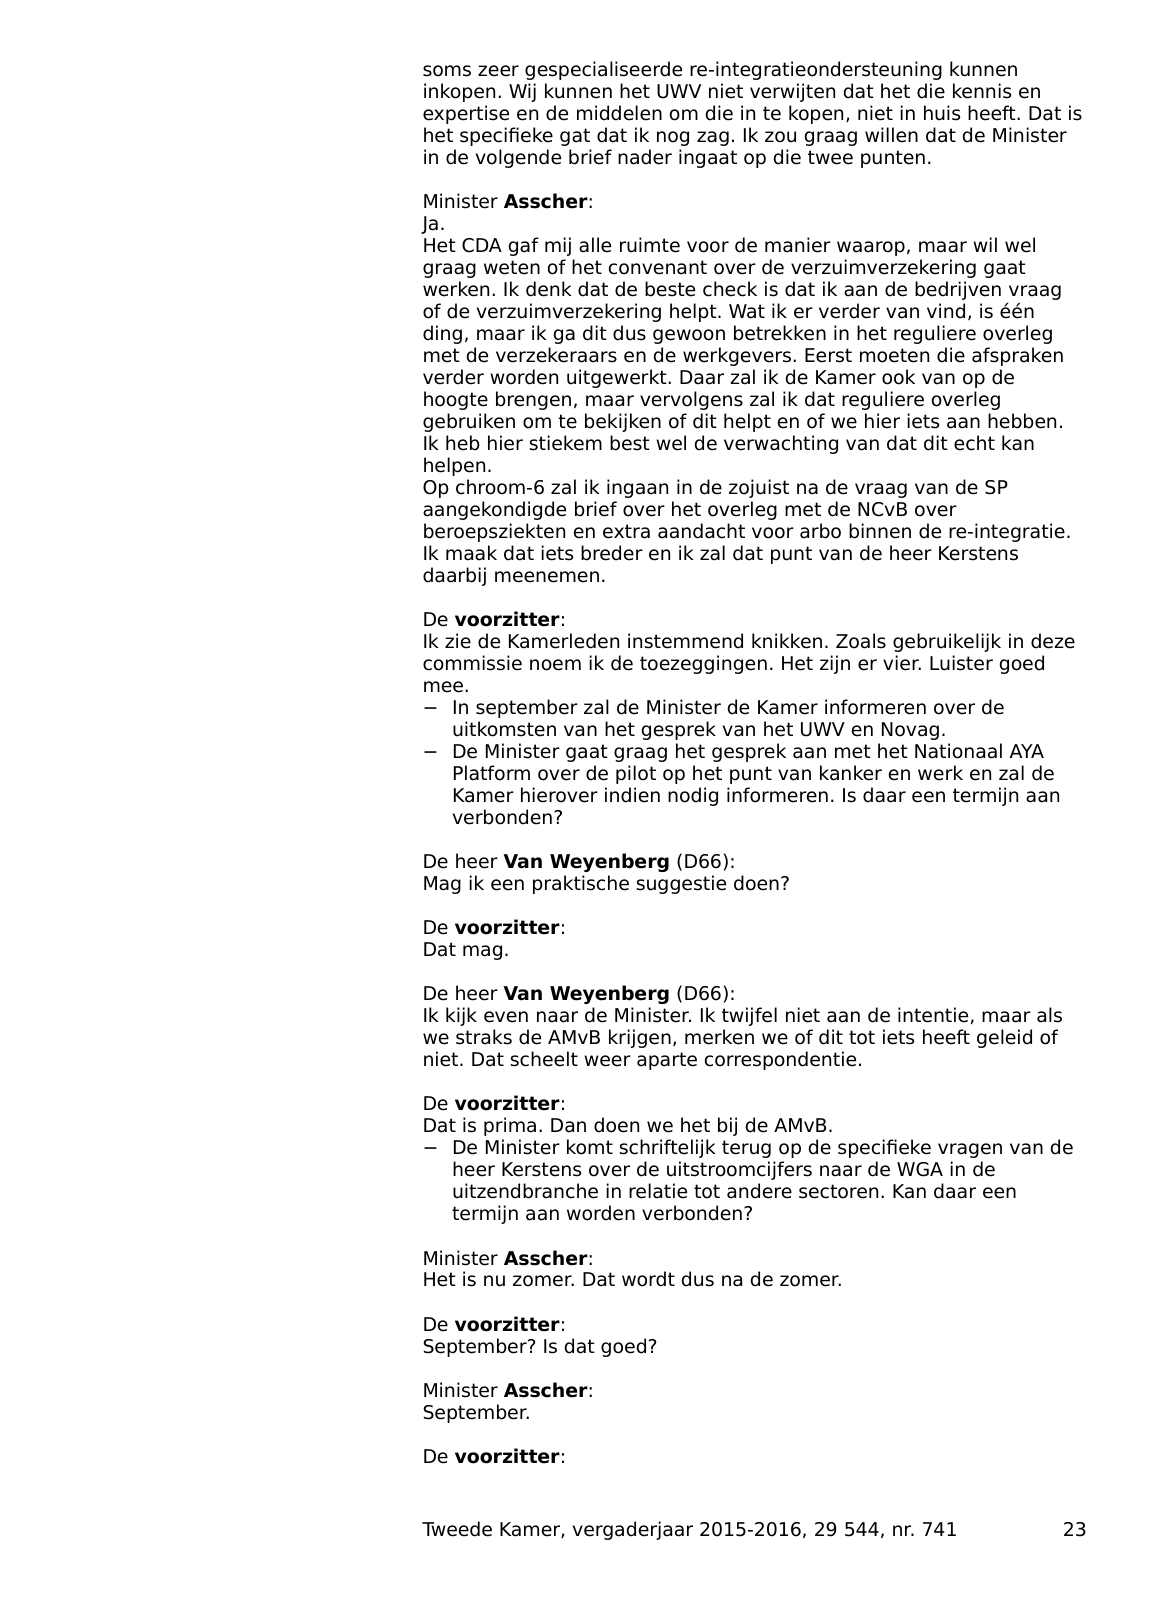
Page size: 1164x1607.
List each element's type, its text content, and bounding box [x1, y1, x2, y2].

text De voorzitter: [422, 1446, 1087, 1468]
text De voorzitter: [422, 917, 1087, 939]
text soms zeer gespecialiseerde re-integratieondersteuning kunnen inkopen. Wij kunnen het UWV niet verwijten dat het die kennis en expertise en de middelen om die in te kopen, niet in huis heeft. Dat is het specifieke gat dat ik nog zag. Ik zou graag willen dat de Minister in de volgende brief nader ingaat op die twee punten. [422, 59, 1087, 169]
text Het CDA gaf mij alle ruimte voor de manier waarop, maar wil wel graag weten of het convenant over de verzuimverzekering gaat werken. Ik denk dat de beste check is dat ik aan de bedrijven vraag of de verzuimverzekering helpt. Wat ik er verder van vind, is één ding, maar ik ga dit dus gewoon betrekken in het reguliere overleg met de verzekeraars en de werkgevers. Eerst moeten die afspraken verder worden uitgewerkt. Daar zal ik de Kamer ook van op de hoogte brengen, maar vervolgens zal ik dat reguliere overleg gebruiken om te bekijken of dit helpt en of we hier iets aan hebben. Ik heb hier stiekem best wel de verwachting van dat dit echt kan helpen. [422, 235, 1087, 477]
text De heer Van Weyenberg (D66): [422, 983, 1087, 1005]
text − De Minister gaat graag het gesprek aan met het Nationaal AYA Platform over de pilot op het punt van kanker en werk en zal de Kamer hierover indien nodig informeren. Is daar een termijn aan verbonden? [422, 741, 1087, 829]
text Het is nu zomer. Dat wordt dus na de zomer. [422, 1269, 1087, 1291]
text Minister Asscher: [422, 191, 1087, 213]
text Mag ik een praktische suggestie doen? [422, 873, 1087, 895]
text Ja. [422, 213, 1087, 235]
text − In september zal de Minister de Kamer informeren over de uitkomsten van het gesprek van het UWV en Novag. [422, 697, 1087, 741]
text Dat is prima. Dan doen we het bij de AMvB. [422, 1115, 1087, 1137]
text Dat mag. [422, 939, 1087, 961]
text September? Is dat goed? [422, 1336, 1087, 1357]
text Ik kijk even naar de Minister. Ik twijfel niet aan de intentie, maar als we straks de AMvB krijgen, merken we of dit tot iets heeft geleid of niet. Dat scheelt weer aparte correspondentie. [422, 1005, 1087, 1071]
text Minister Asscher: [422, 1247, 1087, 1269]
text De voorzitter: [422, 1313, 1087, 1336]
text − De Minister komt schriftelijk terug op de specifieke vragen van de heer Kerstens over de uitstroomcijfers naar de WGA in de uitzendbranche in relatie tot andere sectoren. Kan daar een termijn aan worden verbonden? [422, 1137, 1087, 1225]
text Minister Asscher: [422, 1380, 1087, 1402]
text September. [422, 1402, 1087, 1424]
text De voorzitter: [422, 609, 1087, 631]
text De heer Van Weyenberg (D66): [422, 851, 1087, 873]
text De voorzitter: [422, 1093, 1087, 1115]
text Ik zie de Kamerleden instemmend knikken. Zoals gebruikelijk in deze commissie noem ik de toezeggingen. Het zijn er vier. Luister goed mee. [422, 631, 1087, 697]
text Op chroom-6 zal ik ingaan in de zojuist na de vraag van de SP aangekondigde brief over het overleg met de NCvB over beroepsziekten en extra aandacht voor arbo binnen de re-integratie. Ik maak dat iets breder en ik zal dat punt van de heer Kerstens daarbij meenemen. [422, 477, 1087, 587]
